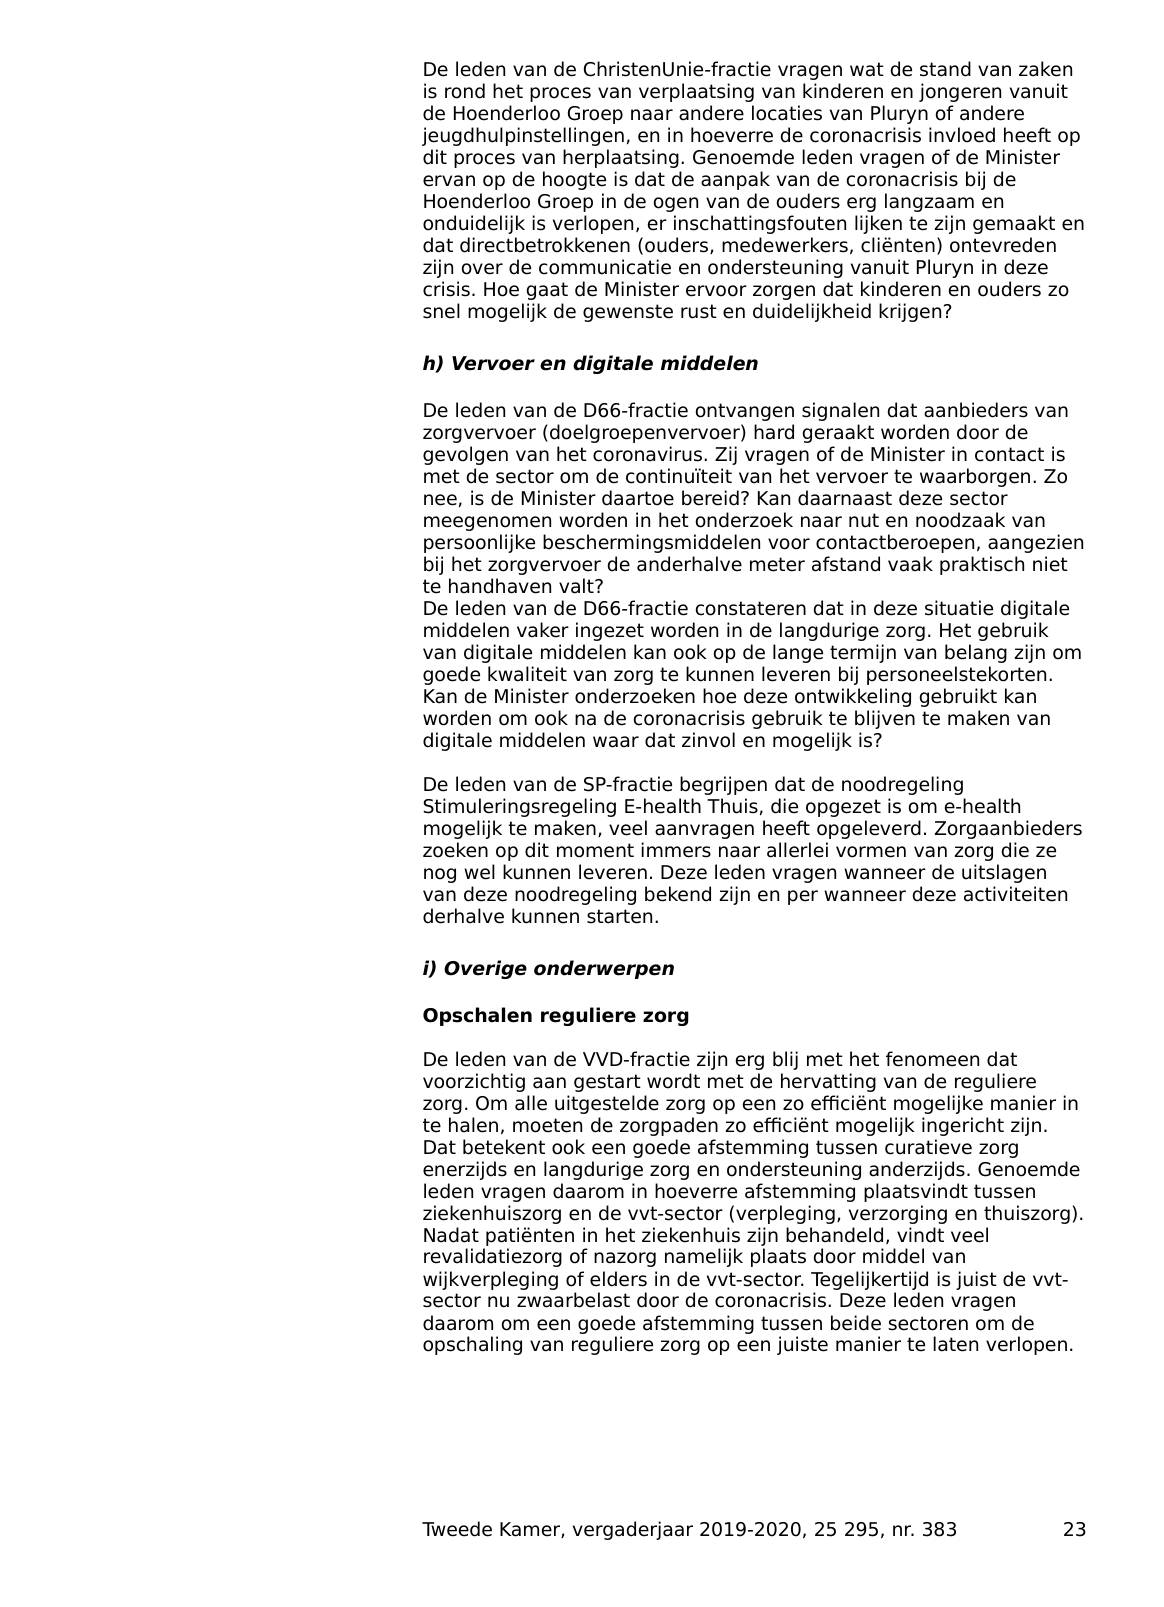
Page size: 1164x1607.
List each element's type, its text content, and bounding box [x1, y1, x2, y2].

text De leden van de VVD-fractie zijn erg blij met het fenomeen dat voorzichtig aan gestart wordt met de hervatting van de reguliere zorg. Om alle uitgestelde zorg op een zo efficiënt mogelijke manier in te halen, moeten de zorgpaden zo efficiënt mogelijk ingericht zijn. Dat betekent ook een goede afstemming tussen curatieve zorg enerzijds en langdurige zorg en ondersteuning anderzijds. Genoemde leden vragen daarom in hoeverre afstemming plaatsvindt tussen ziekenhuiszorg en de vvt-sector (verpleging, verzorging en thuiszorg). Nadat patiënten in het ziekenhuis zijn behandeld, vindt veel revalidatiezorg of nazorg namelijk plaats door middel van wijkverpleging of elders in de vvt-sector. Tegelijkertijd is juist de vvt-sector nu zwaarbelast door de coronacrisis. Deze leden vragen daarom om een goede afstemming tussen beide sectoren om de opschaling van reguliere zorg op een juiste manier te laten verlopen. [422, 1049, 1087, 1356]
text De leden van de D66-fractie ontvangen signalen dat aanbieders van zorgvervoer (doelgroepenvervoer) hard geraakt worden door de gevolgen van het coronavirus. Zij vragen of de Minister in contact is met de sector om de continuïteit van het vervoer te waarborgen. Zo nee, is de Minister daartoe bereid? Kan daarnaast deze sector meegenomen worden in het onderzoek naar nut en noodzaak van persoonlijke beschermingsmiddelen voor contactberoepen, aangezien bij het zorgvervoer de anderhalve meter afstand vaak praktisch niet te handhaven valt? [422, 400, 1087, 598]
subtitle Opschalen reguliere zorg [422, 1004, 1087, 1026]
text De leden van de ChristenUnie-fractie vragen wat de stand van zaken is rond het proces van verplaatsing van kinderen en jongeren vanuit de Hoenderloo Groep naar andere locaties van Pluryn of andere jeugdhulpinstellingen, en in hoeverre de coronacrisis invloed heeft op dit proces van herplaatsing. Genoemde leden vragen of de Minister ervan op de hoogte is dat de aanpak van de coronacrisis bij de Hoenderloo Groep in de ogen van de ouders erg langzaam en onduidelijk is verlopen, er inschattingsfouten lijken te zijn gemaakt en dat directbetrokkenen (ouders, medewerkers, cliënten) ontevreden zijn over de communicatie en ondersteuning vanuit Pluryn in deze crisis. Hoe gaat de Minister ervoor zorgen dat kinderen en ouders zo snel mogelijk de gewenste rust en duidelijkheid krijgen? [422, 59, 1087, 323]
subtitle h) Vervoer en digitale middelen [422, 353, 1087, 375]
text De leden van de D66-fractie constateren dat in deze situatie digitale middelen vaker ingezet worden in de langdurige zorg. Het gebruik van digitale middelen kan ook op de lange termijn van belang zijn om goede kwaliteit van zorg te kunnen leveren bij personeelstekorten. Kan de Minister onderzoeken hoe deze ontwikkeling gebruikt kan worden om ook na de coronacrisis gebruik te blijven te maken van digitale middelen waar dat zinvol en mogelijk is? [422, 598, 1087, 751]
subtitle i) Overige onderwerpen [422, 957, 1087, 979]
text De leden van de SP-fractie begrijpen dat de noodregeling Stimuleringsregeling E-health Thuis, die opgezet is om e-health mogelijk te maken, veel aanvragen heeft opgeleverd. Zorgaanbieders zoeken op dit moment immers naar allerlei vormen van zorg die ze nog wel kunnen leveren. Deze leden vragen wanneer de uitslagen van deze noodregeling bekend zijn en per wanneer deze activiteiten derhalve kunnen starten. [422, 774, 1087, 927]
